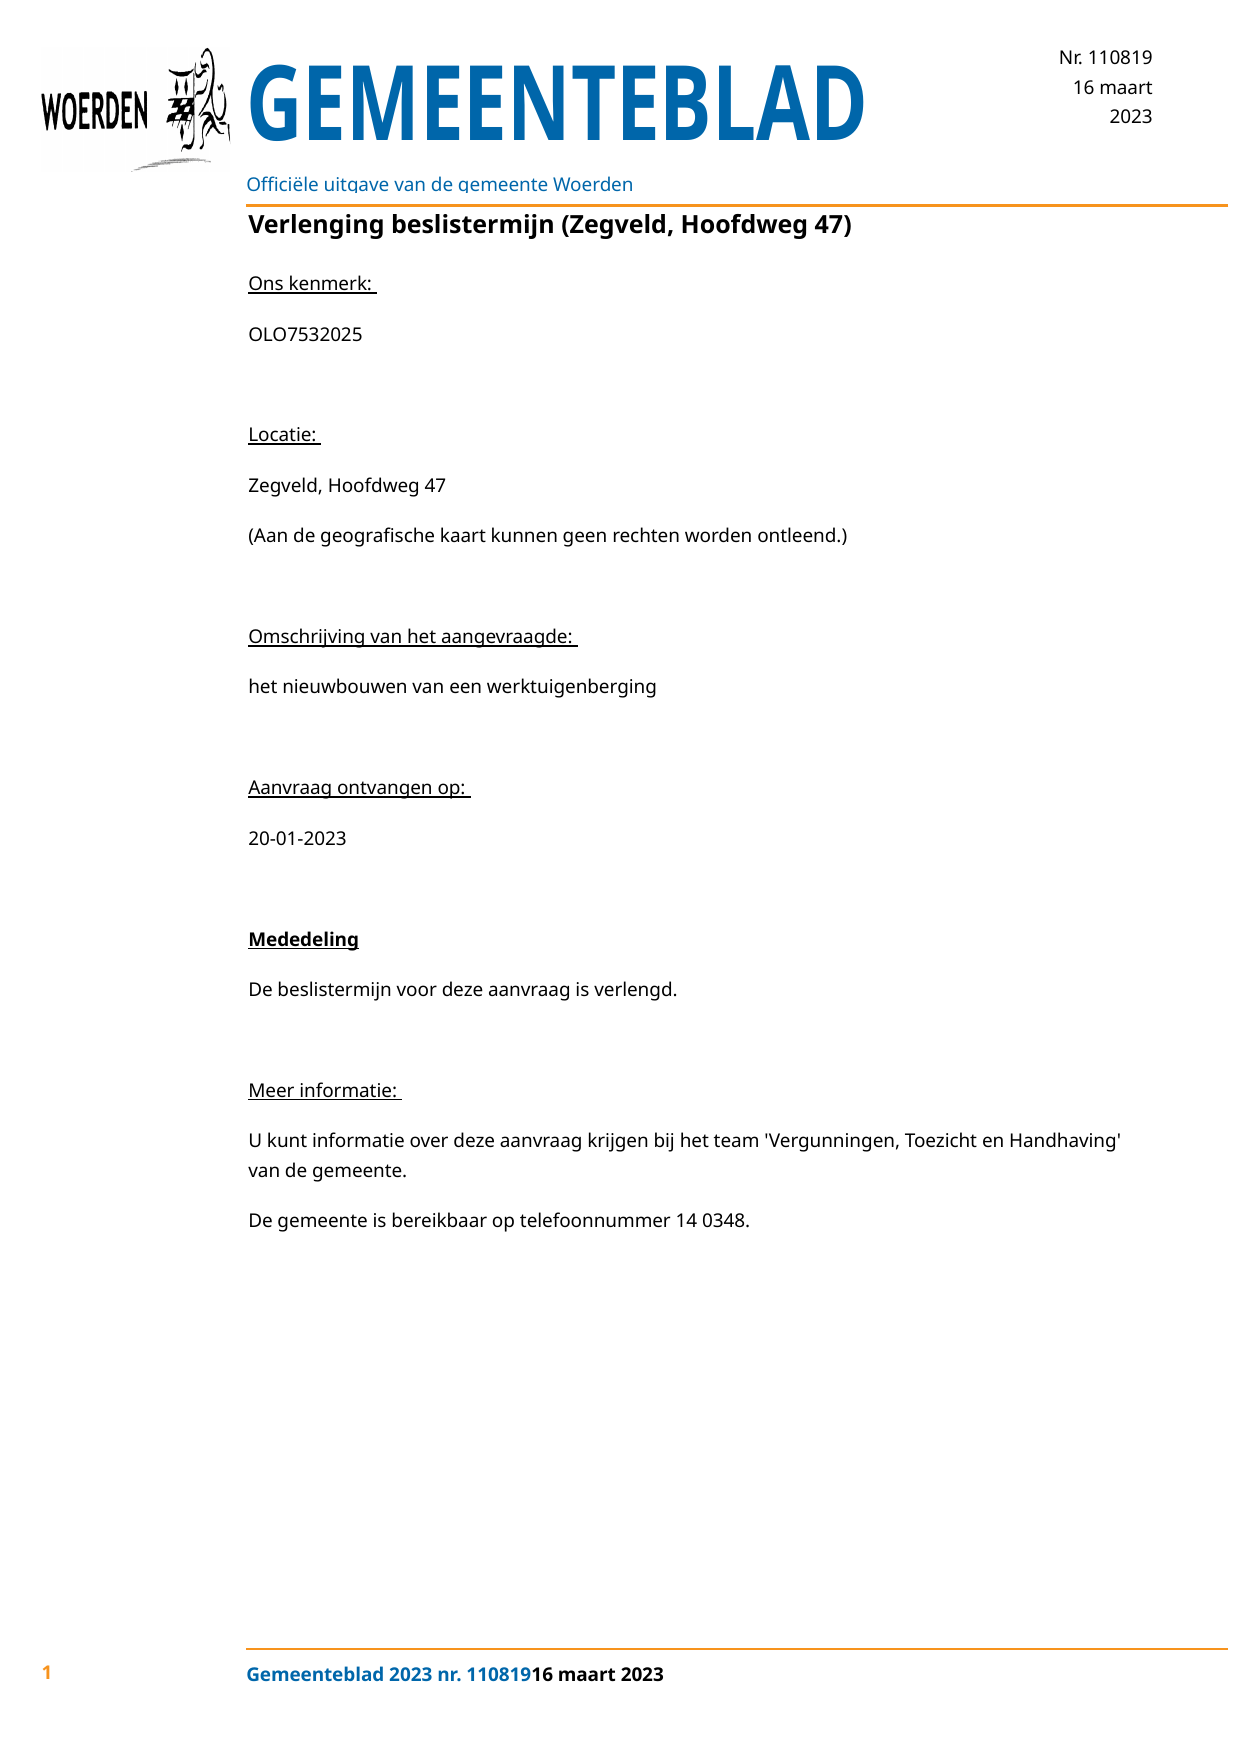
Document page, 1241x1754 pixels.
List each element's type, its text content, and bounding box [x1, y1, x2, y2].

text het nieuwbouwen van een werktuigenberging [248, 674, 1152, 699]
text Locatie: [248, 422, 1152, 447]
text Aanvraag ontvangen op: [248, 774, 1152, 800]
text OLO7532025 [248, 321, 1152, 346]
text Omschrijving van het aangevraagde: [248, 623, 1152, 649]
text (Aan de geografische kaart kunnen geen rechten worden ontleend.) [248, 522, 1152, 548]
picture [41, 47, 231, 172]
text 20-01-2023 [248, 825, 1152, 851]
text Meer informatie: [248, 1077, 1152, 1103]
text U kunt informatie over deze aanvraag krijgen bij het team 'Vergunningen, Toezicht en Handhaving' van de gemeente. [248, 1127, 1152, 1183]
text Mededeling [248, 926, 1152, 951]
text Ons kenmerk: [248, 270, 1152, 296]
text De beslistermijn voor deze aanvraag is verlengd. [248, 976, 1152, 1002]
text De gemeente is bereikbaar op telefoonnummer 14 0348. [248, 1207, 1152, 1233]
text Verlenging beslistermijn (Zegveld, Hoofdweg 47) [248, 207, 1152, 241]
text Zegveld, Hoofdweg 47 [248, 472, 1152, 498]
